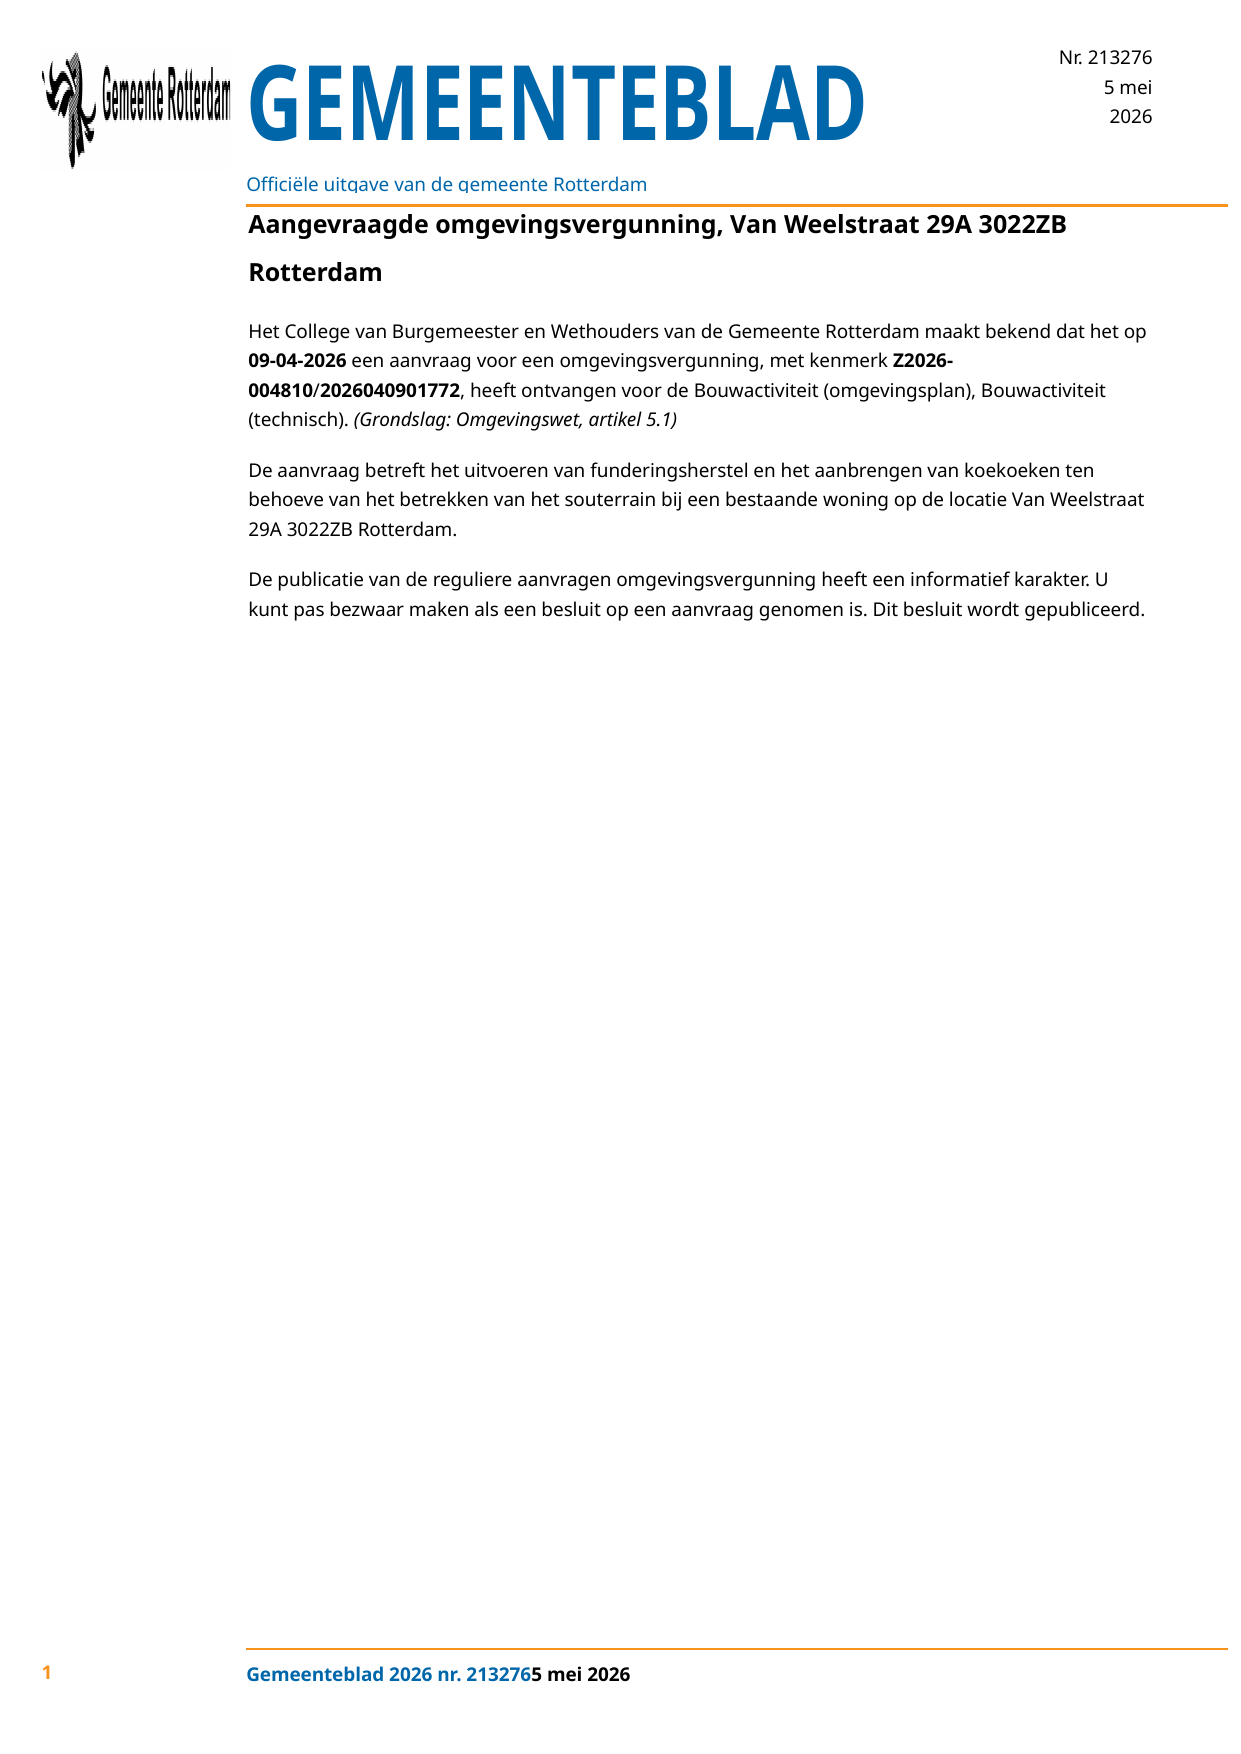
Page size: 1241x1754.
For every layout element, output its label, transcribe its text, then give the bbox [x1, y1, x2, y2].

text De aanvraag betreft het uitvoeren van funderingsherstel en het aanbrengen van koekoeken ten behoeve van het betrekken van het souterrain bij een bestaande woning op de locatie Van Weelstraat 29A 3022ZB Rotterdam. [248, 457, 1152, 542]
text Aangevraagde omgevingsvergunning, Van Weelstraat 29A 3022ZB Rotterdam [248, 207, 1152, 288]
picture [41, 47, 231, 172]
text De publicatie van de reguliere aanvragen omgevingsvergunning heeft een informatief karakter. U kunt pas bezwaar maken als een besluit op een aanvraag genomen is. Dit besluit wordt gepubliceerd. [248, 567, 1152, 622]
text Het College van Burgemeester en Wethouders van de Gemeente Rotterdam maakt bekend dat het op 09-04-2026 een aanvraag voor een omgevingsvergunning, met kenmerk Z2026-004810/2026040901772, heeft ontvangen voor de Bouwactiviteit (omgevingsplan), Bouwactiviteit (technisch). (Grondslag: Omgevingswet, artikel 5.1) [248, 318, 1152, 432]
